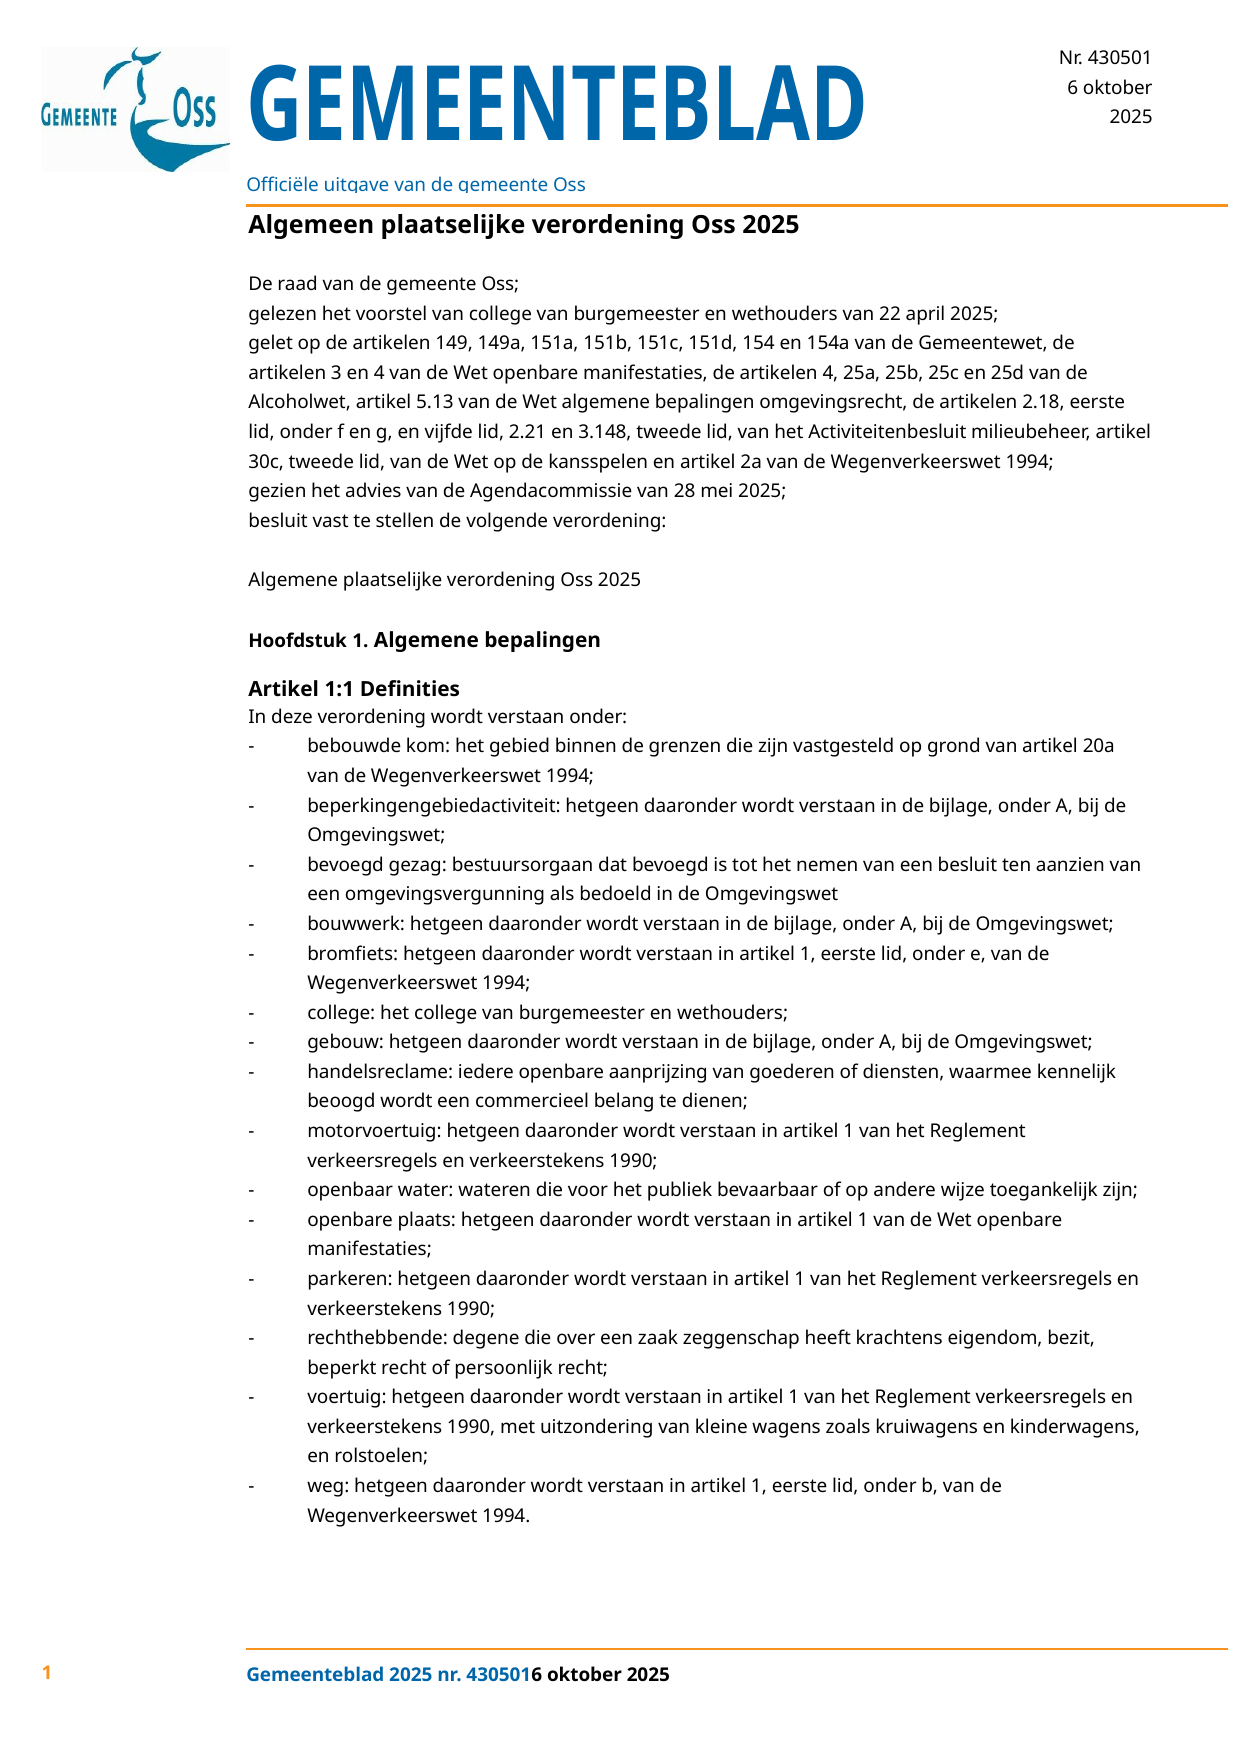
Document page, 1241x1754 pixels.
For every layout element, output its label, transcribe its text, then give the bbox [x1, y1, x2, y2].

list voertuig: hetgeen daaronder wordt verstaan in artikel 1 van het Reglement verkeersregels en verkeerstekens 1990, met uitzondering van kleine wagens zoals kruiwagens en kinderwagens, en rolstoelen; [248, 1383, 1152, 1468]
list gebouw: hetgeen daaronder wordt verstaan in de bijlage, onder A, bij de Omgevingswet; [248, 1028, 1152, 1054]
list beperkingengebiedactiviteit: hetgeen daaronder wordt verstaan in de bijlage, onder A, bij de Omgevingswet; [248, 792, 1152, 847]
list bebouwde kom: het gebied binnen de grenzen die zijn vastgesteld op grond van artikel 20a van de Wegenverkeerswet 1994; [248, 733, 1152, 788]
list rechthebbende: degene die over een zaak zeggenschap heeft krachtens eigendom, bezit, beperkt recht of persoonlijk recht; [248, 1324, 1152, 1379]
list bevoegd gezag: bestuursorgaan dat bevoegd is tot het nemen van een besluit ten aanzien van een omgevingsvergunning als bedoeld in de Omgevingswet [248, 851, 1152, 906]
text De raad van de gemeente Oss; [248, 270, 1152, 296]
text gelezen het voorstel van college van burgemeester en wethouders van 22 april 2025; [248, 300, 1152, 326]
text Algemene plaatselijke verordening Oss 2025 [248, 566, 1152, 592]
text Hoofdstuk 1. Algemene bepalingen [248, 625, 1152, 654]
list handelsreclame: iedere openbare aanprijzing van goederen of diensten, waarmee kennelijk beoogd wordt een commercieel belang te dienen; [248, 1058, 1152, 1113]
list bromfiets: hetgeen daaronder wordt verstaan in artikel 1, eerste lid, onder e, van de Wegenverkeerswet 1994; [248, 940, 1152, 995]
picture [41, 47, 231, 172]
list openbare plaats: hetgeen daaronder wordt verstaan in artikel 1 van de Wet openbare manifestaties; [248, 1206, 1152, 1261]
text gezien het advies van de Agendacommissie van 28 mei 2025; [248, 477, 1152, 503]
list bouwwerk: hetgeen daaronder wordt verstaan in de bijlage, onder A, bij de Omgevingswet; [248, 910, 1152, 936]
text Artikel 1:1 Definities [248, 674, 1152, 703]
text gelet op de artikelen 149, 149a, 151a, 151b, 151c, 151d, 154 en 154a van de Gemeentewet, de artikelen 3 en 4 van de Wet openbare manifestaties, de artikelen 4, 25a, 25b, 25c en 25d van de Alcoholwet, artikel 5.13 van de Wet algemene bepalingen omgevingsrecht, de artikelen 2.18, eerste lid, onder f en g, en vijfde lid, 2.21 en 3.148, tweede lid, van het Activiteitenbesluit milieubeheer, artikel 30c, tweede lid, van de Wet op de kansspelen en artikel 2a van de Wegenverkeerswet 1994; [248, 329, 1152, 473]
text In deze verordening wordt verstaan onder: [248, 703, 1152, 729]
list weg: hetgeen daaronder wordt verstaan in artikel 1, eerste lid, onder b, van de Wegenverkeerswet 1994. [248, 1472, 1152, 1527]
list openbaar water: wateren die voor het publiek bevaarbaar of op andere wijze toegankelijk zijn; [248, 1176, 1152, 1202]
list parkeren: hetgeen daaronder wordt verstaan in artikel 1 van het Reglement verkeersregels en verkeerstekens 1990; [248, 1265, 1152, 1320]
text besluit vast te stellen de volgende verordening: [248, 507, 1152, 533]
text Algemeen plaatselijke verordening Oss 2025 [248, 207, 1152, 241]
list college: het college van burgemeester en wethouders; [248, 999, 1152, 1024]
list motorvoertuig: hetgeen daaronder wordt verstaan in artikel 1 van het Reglement verkeersregels en verkeerstekens 1990; [248, 1117, 1152, 1172]
